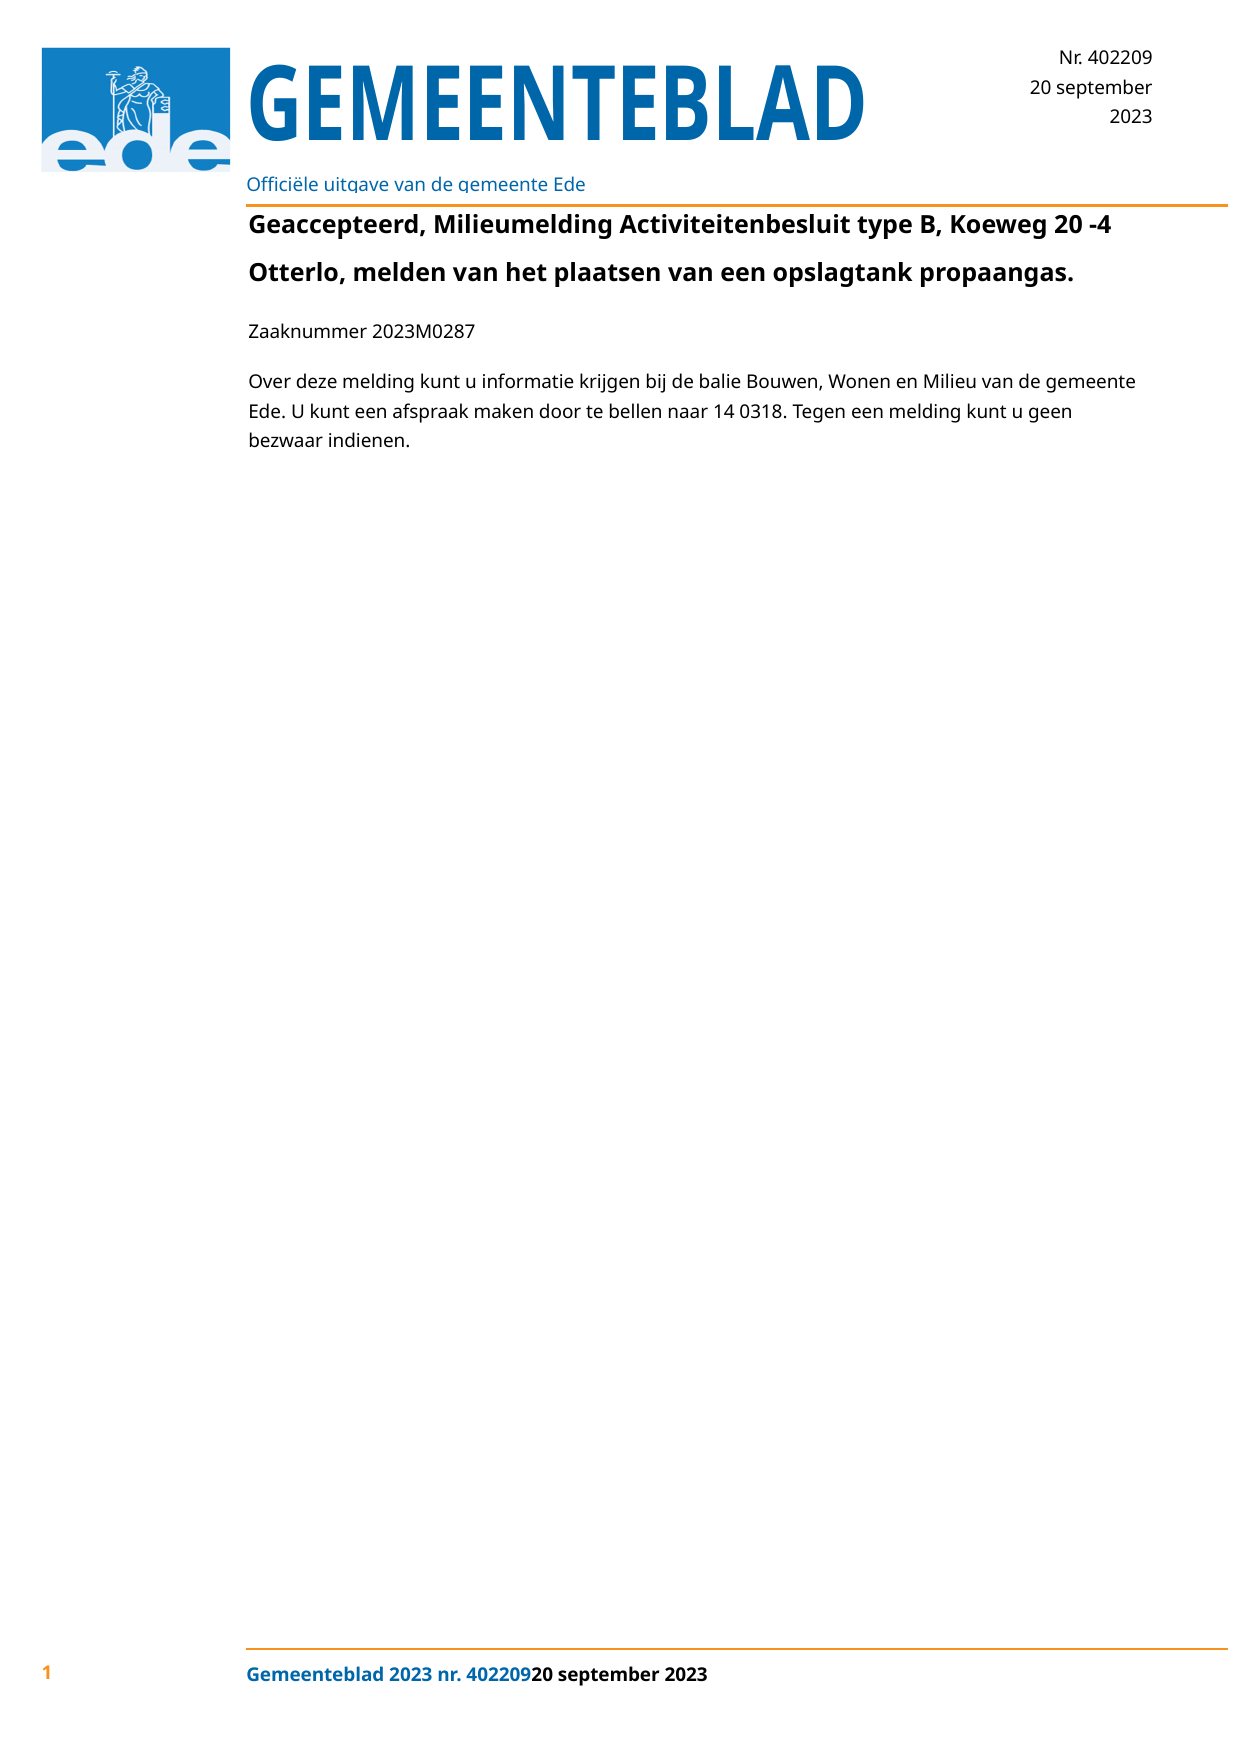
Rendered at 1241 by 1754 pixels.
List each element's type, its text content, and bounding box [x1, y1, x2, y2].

text Over deze melding kunt u informatie krijgen bij de balie Bouwen, Wonen en Milieu van de gemeente Ede. U kunt een afspraak maken door te bellen naar 14 0318. Tegen een melding kunt u geen bezwaar indienen. [248, 368, 1152, 453]
picture [41, 47, 231, 172]
text Zaaknummer 2023M0287 [248, 318, 1152, 344]
text Geaccepteerd, Milieumelding Activiteitenbesluit type B, Koeweg 20 -4 Otterlo, melden van het plaatsen van een opslagtank propaangas. [248, 207, 1152, 288]
